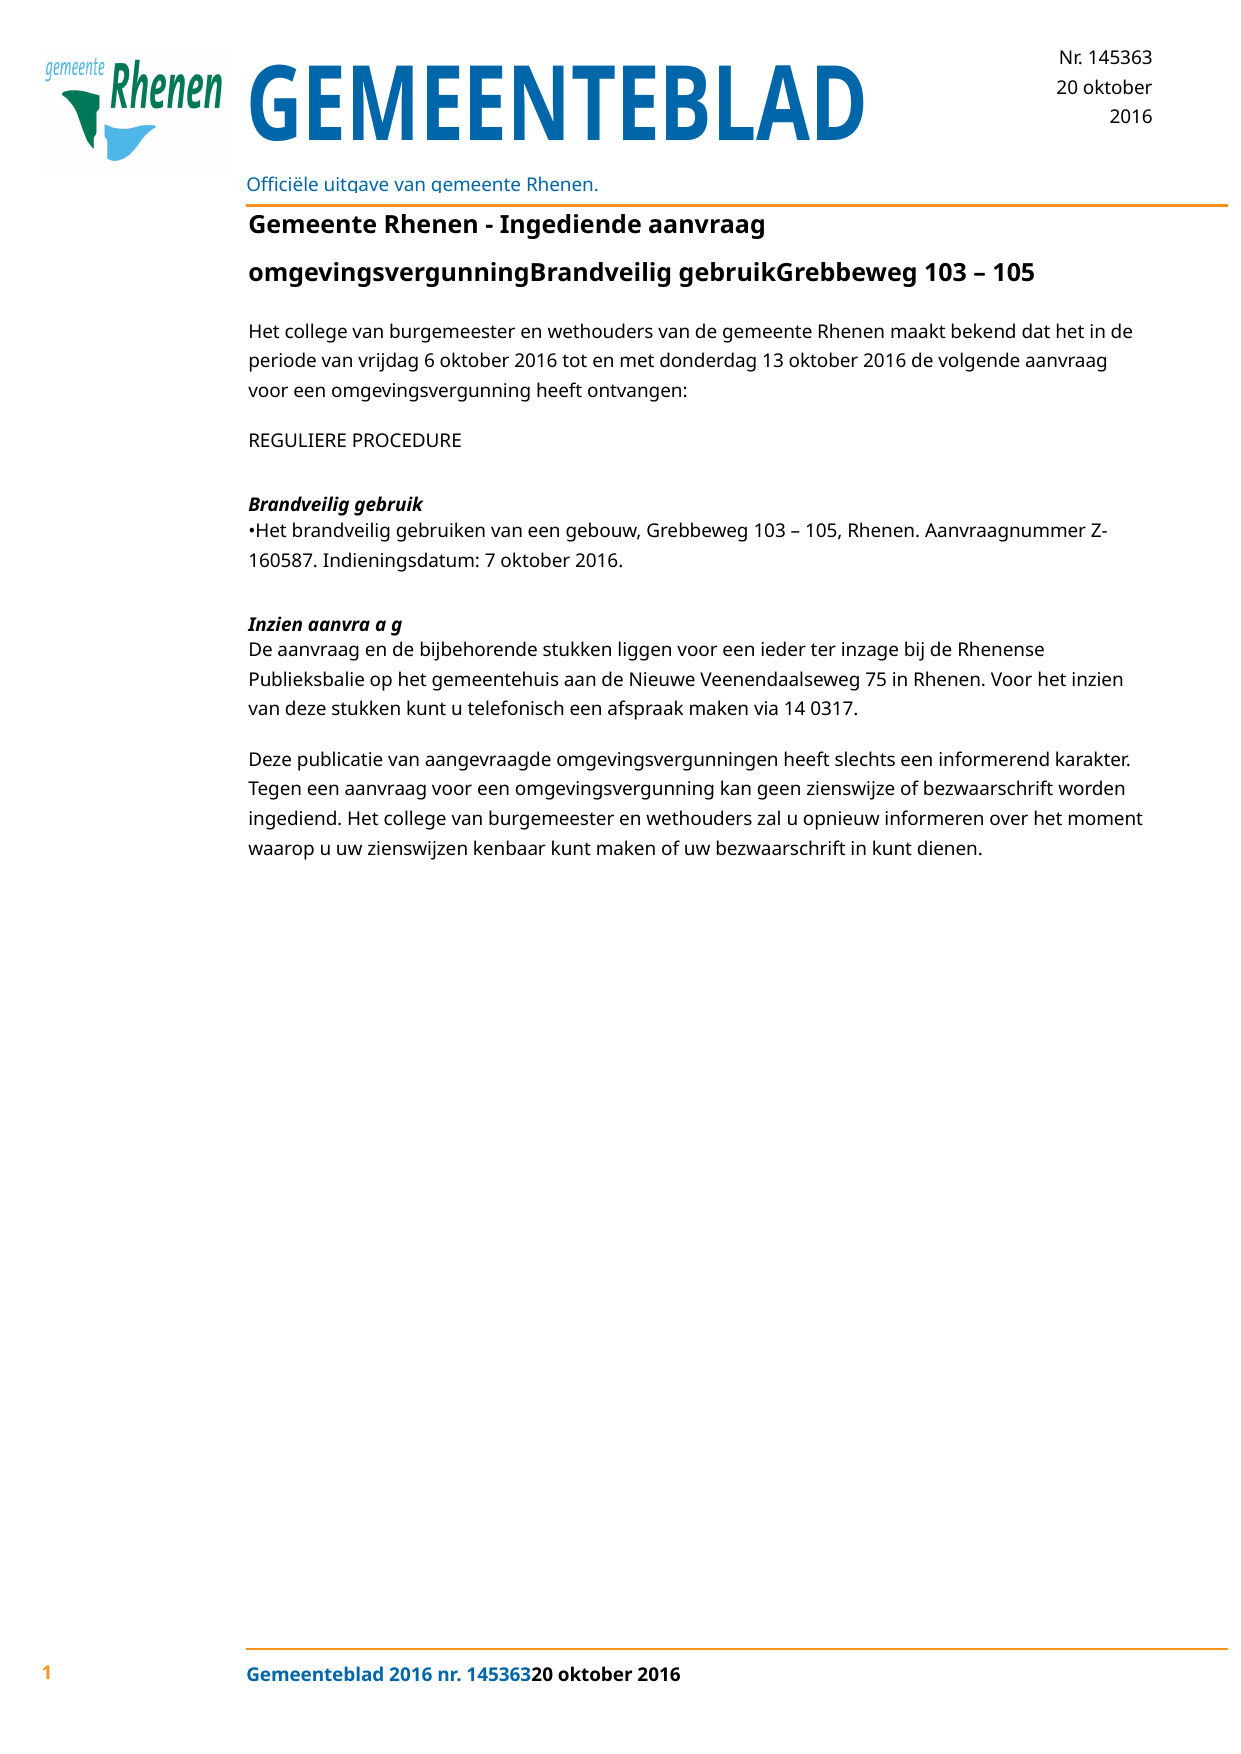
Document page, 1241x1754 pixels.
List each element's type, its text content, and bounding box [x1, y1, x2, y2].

text Brandveilig gebruik [248, 491, 1152, 517]
picture [41, 47, 231, 172]
text REGULIERE PROCEDURE [248, 427, 1152, 453]
text Deze publicatie van aangevraagde omgevingsvergunningen heeft slechts een informerend karakter. Tegen een aanvraag voor een omgevingsvergunning kan geen zienswijze of bezwaarschrift worden ingediend. Het college van burgemeester en wethouders zal u opnieuw informeren over het moment waarop u uw zienswijzen kenbaar kunt maken of uw bezwaarschrift in kunt dienen. [248, 746, 1152, 861]
text Het college van burgemeester en wethouders van de gemeente Rhenen maakt bekend dat het in de periode van vrijdag 6 oktober 2016 tot en met donderdag 13 oktober 2016 de volgende aanvraag voor een omgevingsvergunning heeft ontvangen: [248, 318, 1152, 403]
text Inzien aanvra a g [248, 611, 1152, 636]
text Gemeente Rhenen - Ingediende aanvraag omgevingsvergunningBrandveilig gebruikGrebbeweg 103 – 105 [248, 207, 1152, 288]
text De aanvraag en de bijbehorende stukken liggen voor een ieder ter inzage bij de Rhenense Publieksbalie op het gemeentehuis aan de Nieuwe Veenendaalseweg 75 in Rhenen. Voor het inzien van deze stukken kunt u telefonisch een afspraak maken via 14 0317. [248, 636, 1152, 721]
text •Het brandveilig gebruiken van een gebouw, Grebbeweg 103 – 105, Rhenen. Aanvraagnummer Z-160587. Indieningsdatum: 7 oktober 2016. [248, 517, 1152, 572]
